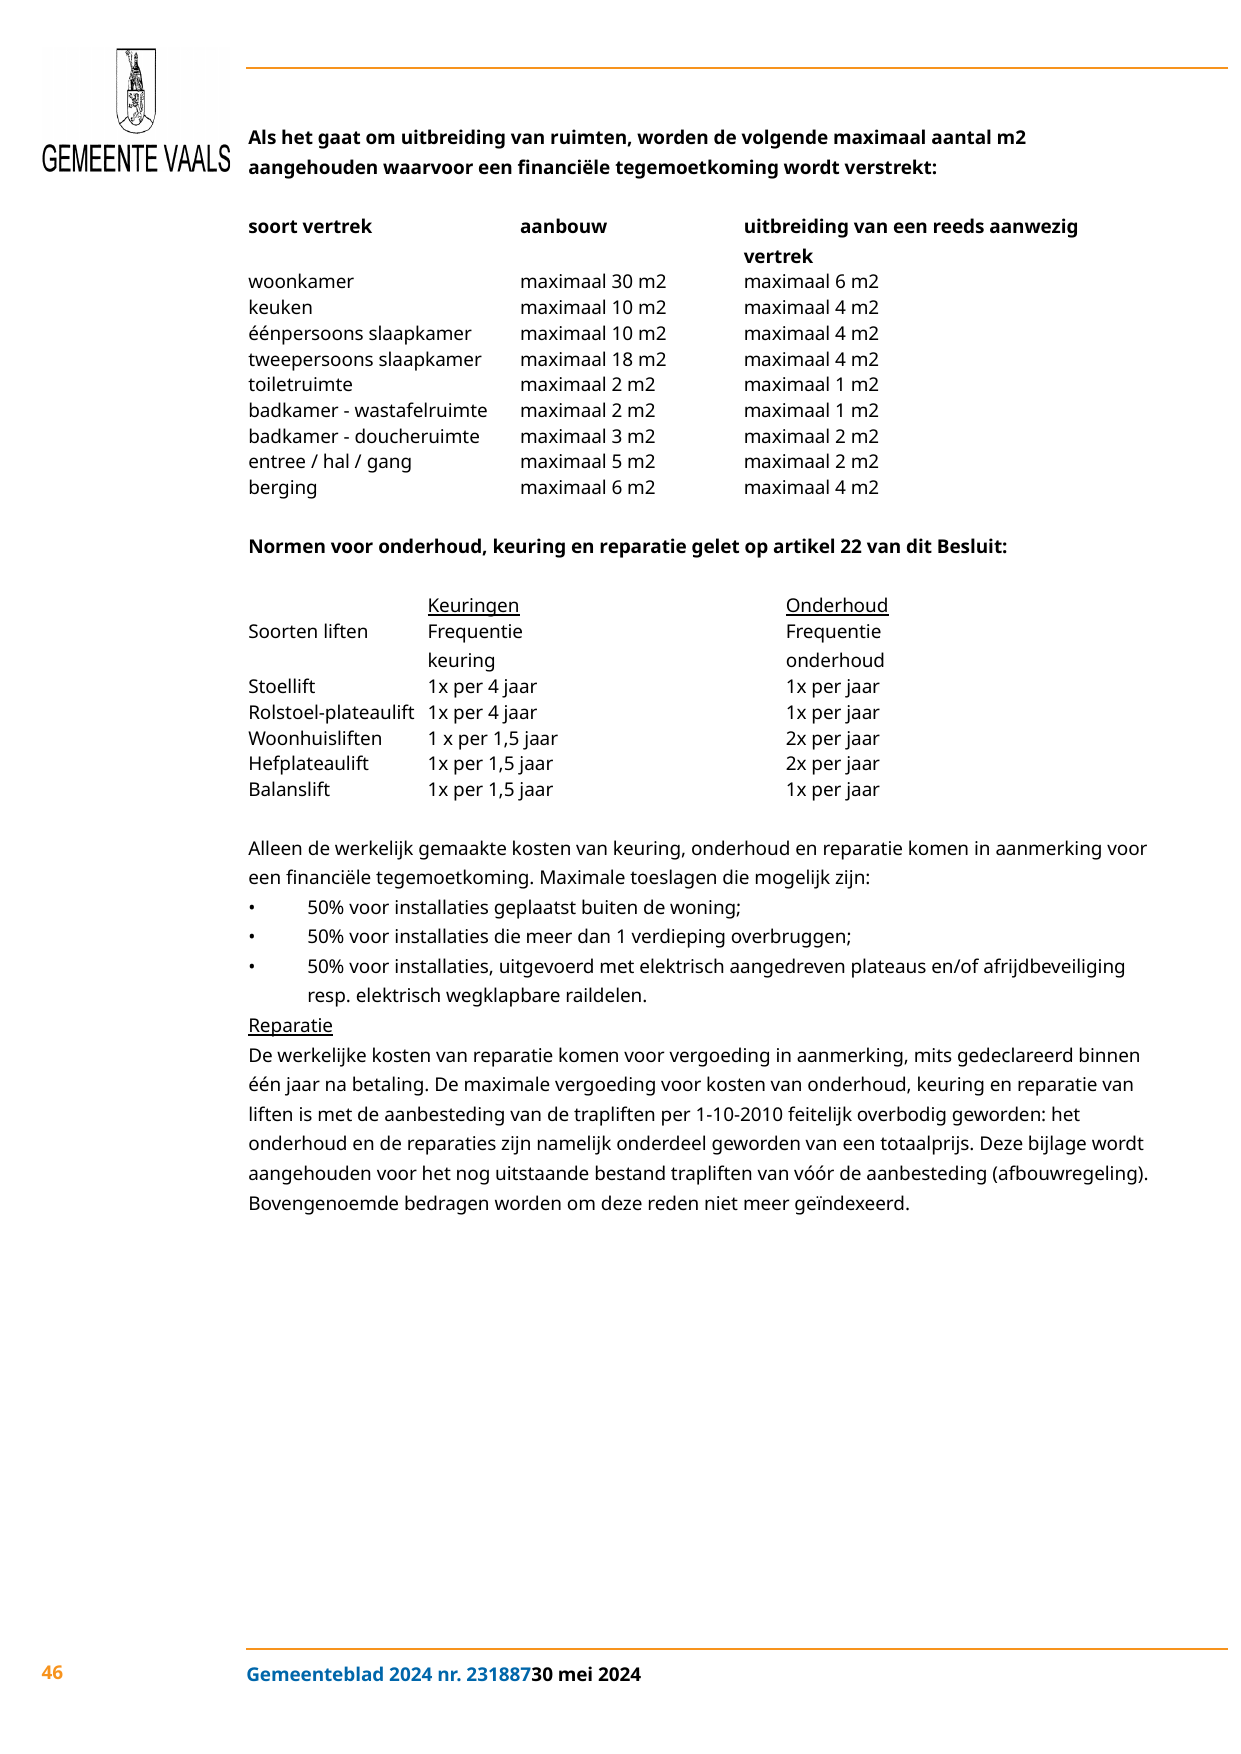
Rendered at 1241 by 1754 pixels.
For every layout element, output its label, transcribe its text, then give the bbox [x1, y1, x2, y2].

table_cell maximaal 6 m2 [744, 269, 1152, 294]
table_cell [973, 673, 1152, 699]
table_cell maximaal 10 m2 [520, 294, 743, 320]
picture [41, 47, 231, 172]
table_cell [973, 618, 1152, 673]
table_cell Frequentie onderhoud [786, 618, 972, 673]
table_cell Soorten liften [248, 618, 427, 673]
table_cell badkamer - wastafelruimte [248, 397, 520, 423]
table_header soort vertrek [248, 213, 520, 268]
list 50% voor installaties die meer dan 1 verdieping overbruggen; [248, 923, 1152, 949]
table_cell maximaal 6 m2 [520, 474, 743, 500]
table_cell 1x per jaar [786, 699, 972, 725]
table_cell tweepersoons slaapkamer [248, 346, 520, 371]
table_cell 2x per jaar [786, 750, 972, 776]
table_cell maximaal 4 m2 [744, 474, 1152, 500]
table_cell [606, 776, 786, 802]
text De werkelijke kosten van reparatie komen voor vergoeding in aanmerking, mits gedeclareerd binnen één jaar na betaling. De maximale vergoeding voor kosten van onderhoud, keuring en reparatie van liften is met de aanbesteding van de trapliften per 1-10-2010 feitelijk overbodig geworden: het onderhoud en de reparaties zijn namelijk onderdeel geworden van een totaalprijs. Deze bijlage wordt aangehouden voor het nog uitstaande bestand trapliften van vóór de aanbesteding (afbouwregeling). Bovengenoemde bedragen worden om deze reden niet meer geïndexeerd. [248, 1042, 1152, 1215]
table_cell maximaal 2 m2 [744, 449, 1152, 474]
table_header Onderhoud [786, 592, 1152, 618]
list 50% voor installaties, uitgevoerd met elektrisch aangedreven plateaus en/of afrijdbeveiliging resp. elektrisch wegklapbare raildelen. [248, 953, 1152, 1008]
table_cell entree / hal / gang [248, 449, 520, 474]
table_cell maximaal 30 m2 [520, 269, 743, 294]
table_cell [606, 725, 786, 750]
table_cell maximaal 5 m2 [520, 449, 743, 474]
table_cell maximaal 1 m2 [744, 371, 1152, 397]
table_cell [973, 750, 1152, 776]
table_cell 1x per 1,5 jaar [427, 750, 606, 776]
table_cell éénpersoons slaapkamer [248, 320, 520, 346]
table_cell Stoellift [248, 673, 427, 699]
table_cell [973, 776, 1152, 802]
table_cell Rolstoel-plateaulift [248, 699, 427, 725]
table_cell 2x per jaar [786, 725, 972, 750]
table_cell [973, 699, 1152, 725]
table_cell maximaal 2 m2 [520, 397, 743, 423]
table_cell toiletruimte [248, 371, 520, 397]
table_cell maximaal 4 m2 [744, 346, 1152, 371]
text Als het gaat om uitbreiding van ruimten, worden de volgende maximaal aantal m2 aangehouden waarvoor een financiële tegemoetkoming wordt verstrekt: [248, 124, 1152, 180]
table_cell 1x per jaar [786, 673, 972, 699]
table_cell Woonhuisliften [248, 725, 427, 750]
text Alleen de werkelijk gemaakte kosten van keuring, onderhoud en reparatie komen in aanmerking voor een financiële tegemoetkoming. Maximale toeslagen die mogelijk zijn: [248, 835, 1152, 890]
table_cell Frequentie keuring [427, 618, 606, 673]
table_header [248, 592, 427, 618]
list 50% voor installaties geplaatst buiten de woning; [248, 894, 1152, 919]
table_cell [606, 618, 786, 673]
table_cell 1 x per 1,5 jaar [427, 725, 606, 750]
table_cell [606, 699, 786, 725]
table_cell maximaal 2 m2 [520, 371, 743, 397]
table_cell [973, 725, 1152, 750]
table_header Keuringen [427, 592, 786, 618]
table_cell maximaal 18 m2 [520, 346, 743, 371]
table_cell Balanslift [248, 776, 427, 802]
table_cell maximaal 4 m2 [744, 320, 1152, 346]
table_cell maximaal 2 m2 [744, 423, 1152, 449]
text Normen voor onderhoud, keuring en reparatie gelet op artikel 22 van dit Besluit: [248, 533, 1152, 559]
table_cell Hefplateaulift [248, 750, 427, 776]
table_header aanbouw [520, 213, 743, 268]
table_cell maximaal 10 m2 [520, 320, 743, 346]
table_cell woonkamer [248, 269, 520, 294]
text Reparatie [248, 1012, 1152, 1038]
table_cell maximaal 3 m2 [520, 423, 743, 449]
table_cell 1x per jaar [786, 776, 972, 802]
table_cell [606, 750, 786, 776]
table_cell berging [248, 474, 520, 500]
table_cell maximaal 1 m2 [744, 397, 1152, 423]
table_cell keuken [248, 294, 520, 320]
table_cell [606, 673, 786, 699]
table_cell 1x per 4 jaar [427, 673, 606, 699]
table_cell 1x per 1,5 jaar [427, 776, 606, 802]
table_header uitbreiding van een reeds aanwezig vertrek [744, 213, 1152, 268]
table_cell badkamer - doucheruimte [248, 423, 520, 449]
table_cell 1x per 4 jaar [427, 699, 606, 725]
table_cell maximaal 4 m2 [744, 294, 1152, 320]
